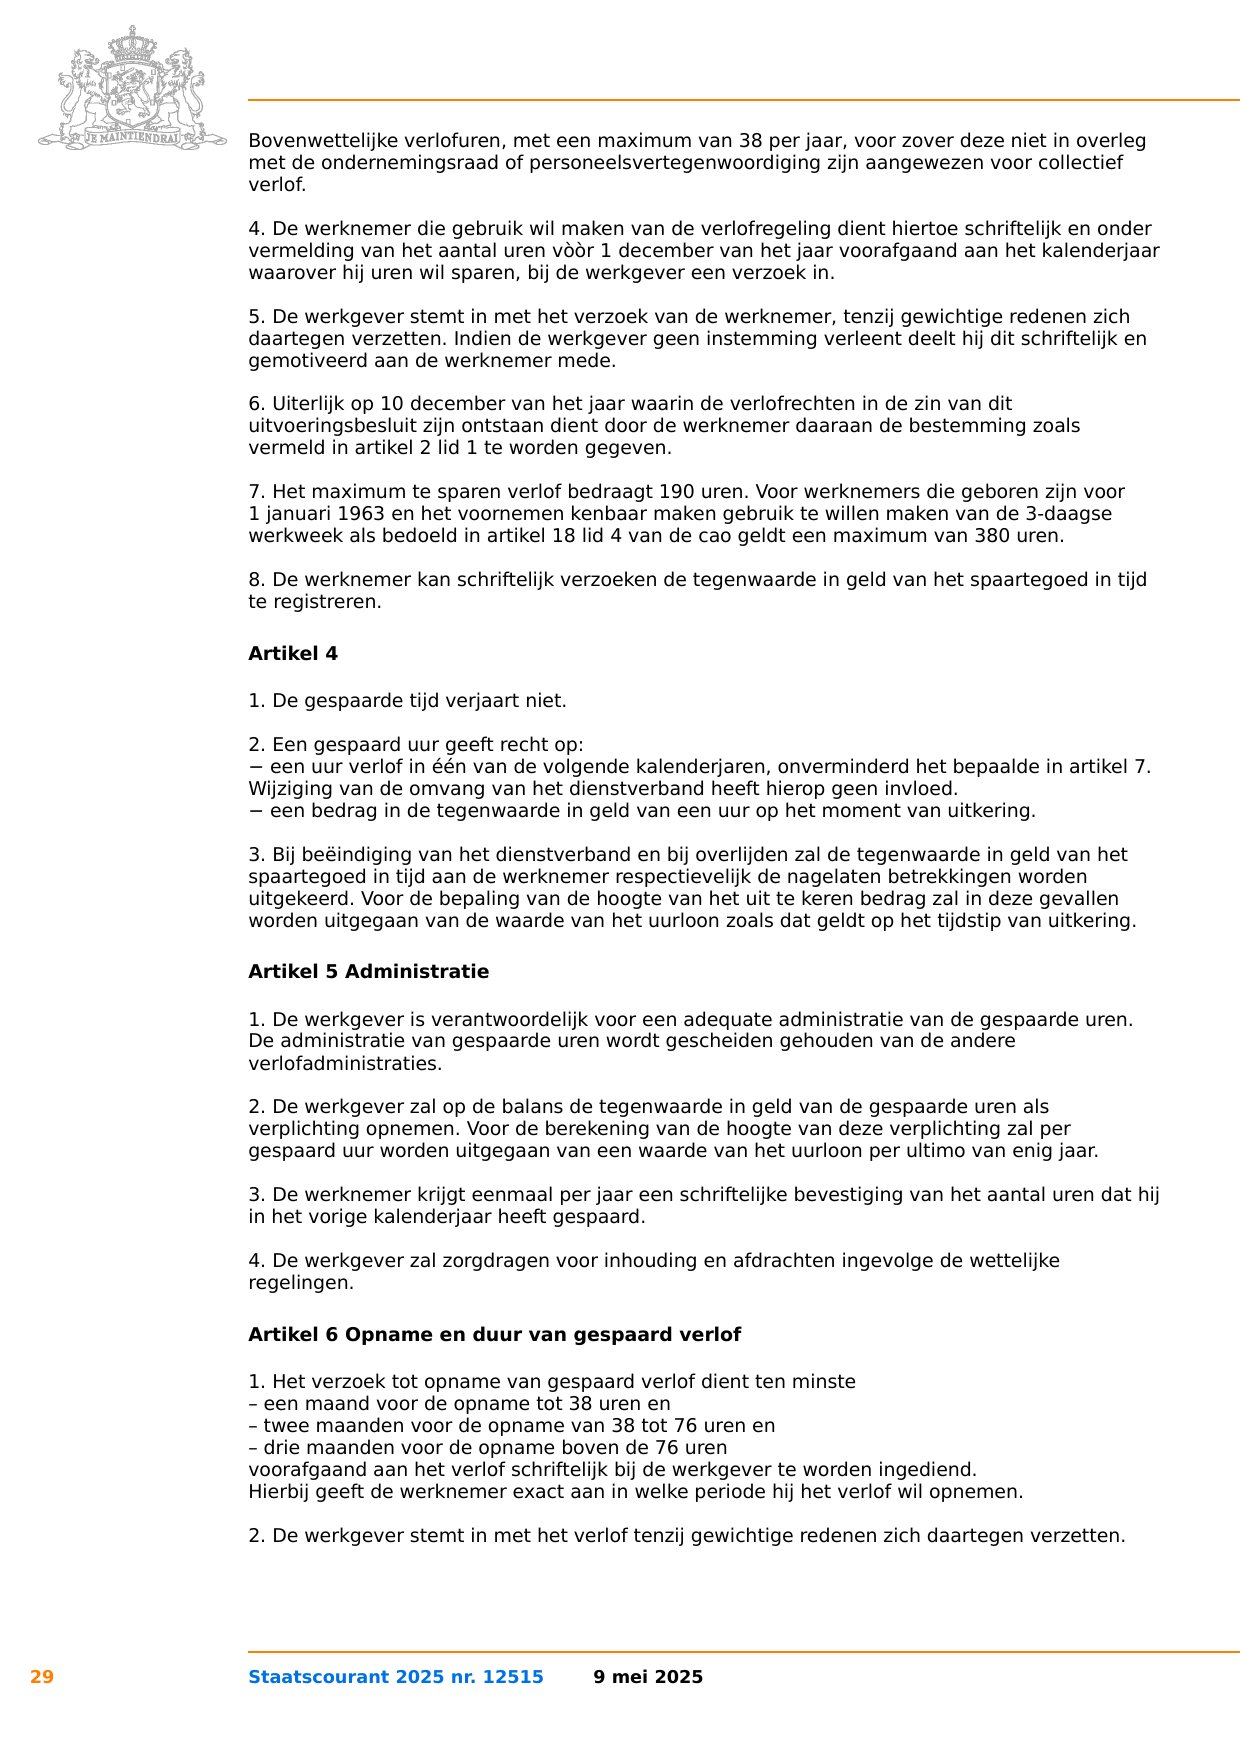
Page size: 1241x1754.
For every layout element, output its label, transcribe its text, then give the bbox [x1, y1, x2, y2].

text − een uur verlof in één van de volgende kalenderjaren, onverminderd het bepaalde in artikel 7. Wijziging van de omvang van het dienstverband heeft hierop geen invloed. [248, 756, 1163, 800]
text 4. De werkgever zal zorgdragen voor inhouding en afdrachten ingevolge de wettelijke regelingen. [248, 1250, 1163, 1294]
text 5. De werkgever stemt in met het verzoek van de werknemer, tenzij gewichtige redenen zich daartegen verzetten. Indien de werkgever geen instemming verleent deelt hij dit schriftelijk en gemotiveerd aan de werknemer mede. [248, 306, 1163, 371]
text voorafgaand aan het verlof schriftelijk bij de werkgever te worden ingediend. [248, 1459, 1163, 1481]
text 4. De werknemer die gebruik wil maken van de verlofregeling dient hiertoe schriftelijk en onder vermelding van het aantal uren vòòr 1 december van het jaar voorafgaand aan het kalenderjaar waarover hij uren wil sparen, bij de werkgever een verzoek in. [248, 218, 1163, 284]
text 1. De werkgever is verantwoordelijk voor een adequate administratie van de gespaarde uren. De administratie van gespaarde uren wordt gescheiden gehouden van de andere verlofadministraties. [248, 1008, 1163, 1074]
text − een bedrag in de tegenwaarde in geld van een uur op het moment van uitkering. [248, 800, 1163, 822]
picture [38, 25, 227, 150]
text – twee maanden voor de opname van 38 tot 76 uren en [248, 1415, 1163, 1437]
text 7. Het maximum te sparen verlof bedraagt 190 uren. Voor werknemers die geboren zijn voor 1 januari 1963 en het voornemen kenbaar maken gebruik te willen maken van de 3-daagse werkweek als bedoeld in artikel 18 lid 4 van de cao geldt een maximum van 380 uren. [248, 481, 1163, 547]
subtitle Artikel 5 Administratie [248, 961, 1163, 983]
subtitle Artikel 4 [248, 643, 1163, 665]
text 2. Een gespaard uur geeft recht op: [248, 734, 1163, 756]
text Bovenwettelijke verlofuren, met een maximum van 38 per jaar, voor zover deze niet in overleg met de ondernemingsraad of personeelsvertegenwoordiging zijn aangewezen voor collectief verlof. [248, 130, 1163, 196]
text – een maand voor de opname tot 38 uren en [248, 1393, 1163, 1415]
text 1. De gespaarde tijd verjaart niet. [248, 690, 1163, 712]
text 3. De werknemer krijgt eenmaal per jaar een schriftelijke bevestiging van het aantal uren dat hij in het vorige kalenderjaar heeft gespaard. [248, 1184, 1163, 1228]
text 3. Bij beëindiging van het dienstverband en bij overlijden zal de tegenwaarde in geld van het spaartegoed in tijd aan de werknemer respectievelijk de nagelaten betrekkingen worden uitgekeerd. Voor de bepaling van de hoogte van het uit te keren bedrag zal in deze gevallen worden uitgegaan van de waarde van het uurloon zoals dat geldt op het tijdstip van uitkering. [248, 843, 1163, 931]
text 8. De werknemer kan schriftelijk verzoeken de tegenwaarde in geld van het spaartegoed in tijd te registreren. [248, 569, 1163, 613]
subtitle Artikel 6 Opname en duur van gespaard verlof [248, 1324, 1163, 1346]
text 1. Het verzoek tot opname van gespaard verlof dient ten minste [248, 1371, 1163, 1393]
text Hierbij geeft de werknemer exact aan in welke periode hij het verlof wil opnemen. [248, 1481, 1163, 1503]
text 6. Uiterlijk op 10 december van het jaar waarin de verlofrechten in de zin van dit uitvoeringsbesluit zijn ontstaan dient door de werknemer daaraan de bestemming zoals vermeld in artikel 2 lid 1 te worden gegeven. [248, 393, 1163, 459]
text – drie maanden voor de opname boven de 76 uren [248, 1437, 1163, 1459]
text 2. De werkgever zal op de balans de tegenwaarde in geld van de gespaarde uren als verplichting opnemen. Voor de berekening van de hoogte van deze verplichting zal per gespaard uur worden uitgegaan van een waarde van het uurloon per ultimo van enig jaar. [248, 1096, 1163, 1162]
text 2. De werkgever stemt in met het verlof tenzij gewichtige redenen zich daartegen verzetten. [248, 1524, 1163, 1547]
